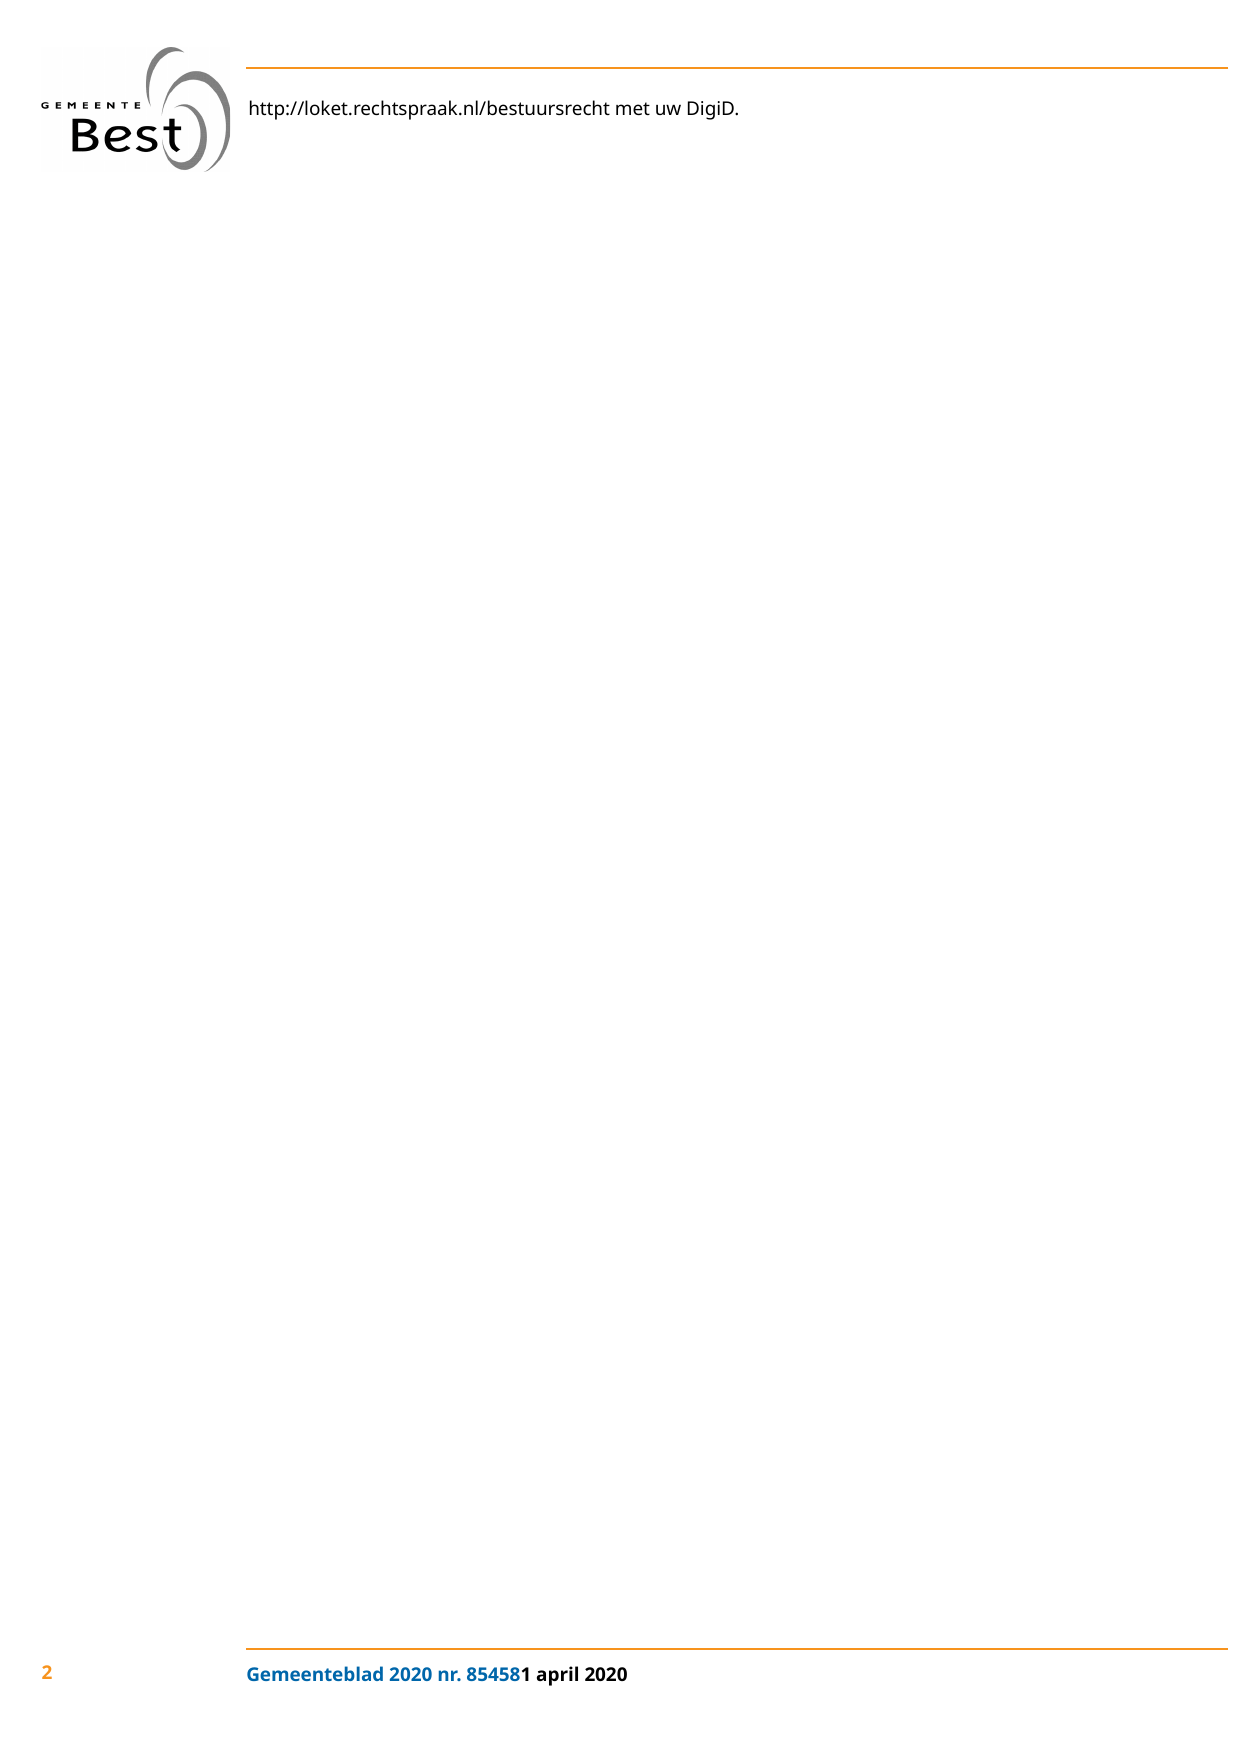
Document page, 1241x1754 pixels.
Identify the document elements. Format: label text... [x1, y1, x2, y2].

picture [41, 47, 231, 172]
text http://loket.rechtspraak.nl/bestuursrecht met uw DigiD. [248, 95, 1152, 121]
